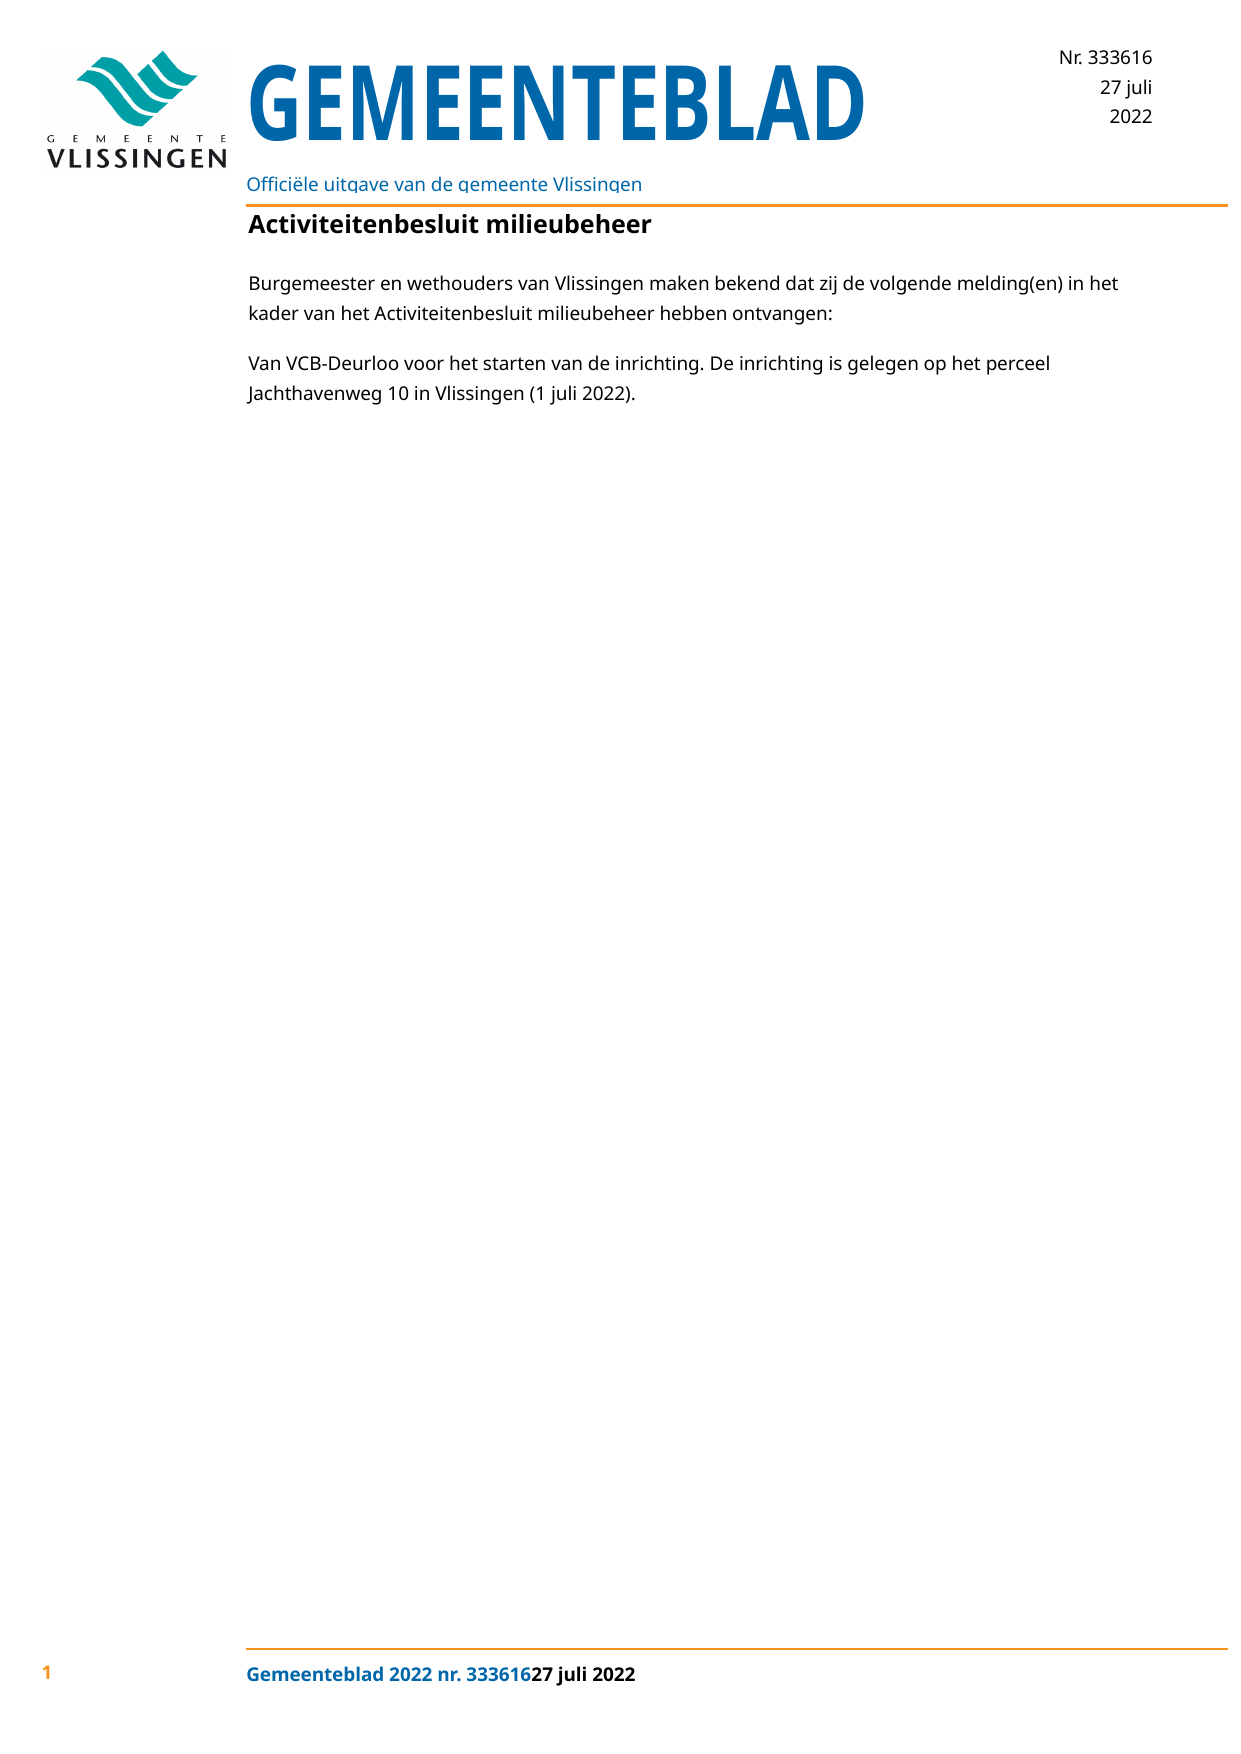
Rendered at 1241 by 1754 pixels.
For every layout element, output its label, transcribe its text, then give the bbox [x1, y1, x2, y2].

text Activiteitenbesluit milieubeheer [248, 207, 1152, 241]
text Burgemeester en wethouders van Vlissingen maken bekend dat zij de volgende melding(en) in het kader van het Activiteitenbesluit milieubeheer hebben ontvangen: [248, 270, 1152, 326]
picture [41, 47, 231, 172]
text Van VCB-Deurloo voor het starten van de inrichting. De inrichting is gelegen op het perceel Jachthavenweg 10 in Vlissingen (1 juli 2022). [248, 350, 1152, 406]
